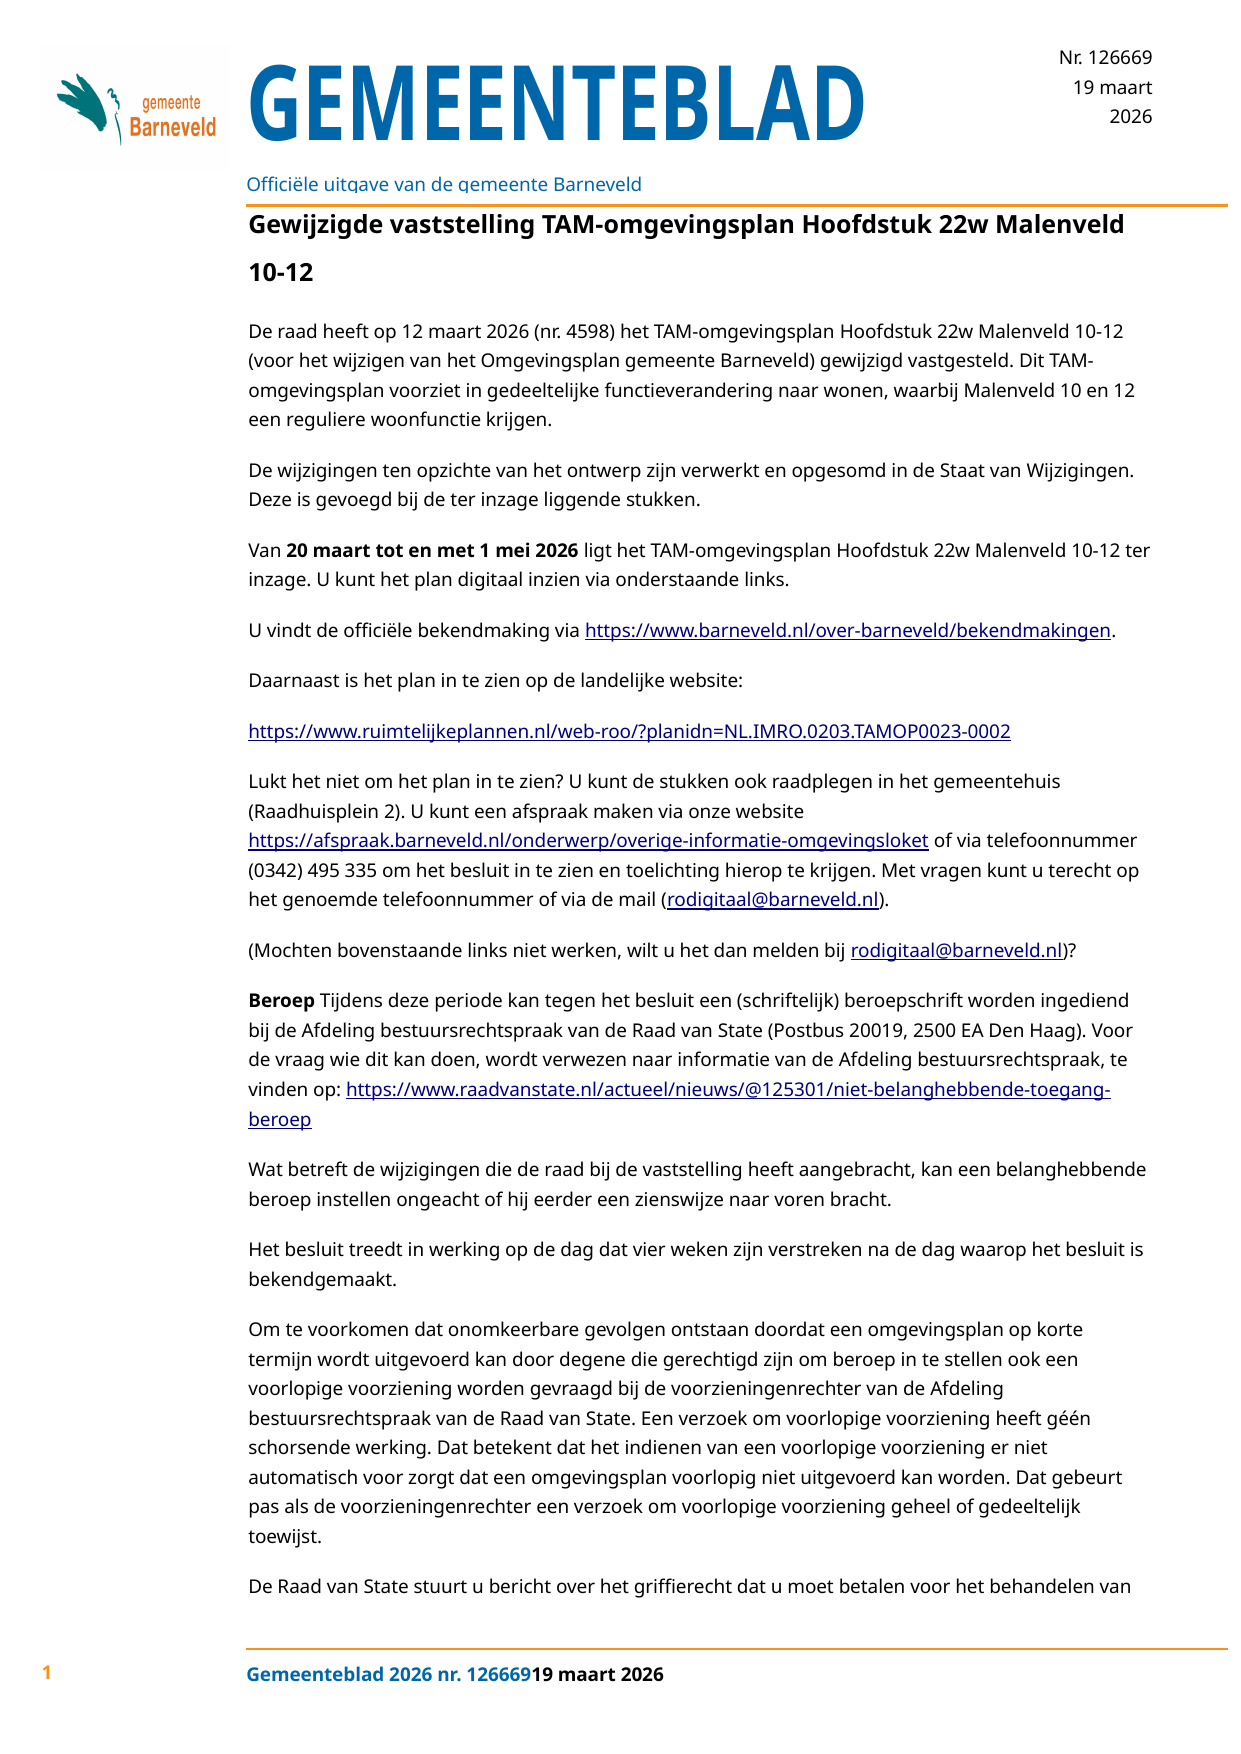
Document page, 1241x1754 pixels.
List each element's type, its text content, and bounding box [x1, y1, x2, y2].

text Van 20 maart tot en met 1 mei 2026 ligt het TAM-omgevingsplan Hoofdstuk 22w Malenveld 10-12 ter inzage. U kunt het plan digitaal inzien via onderstaande links. [248, 537, 1152, 592]
text https://www.ruimtelijkeplannen.nl/web-roo/?planidn=NL.IMRO.0203.TAMOP0023-0002 [248, 718, 1152, 744]
text (Mochten bovenstaande links niet werken, wilt u het dan melden bij rodigitaal@barneveld.nl)? [248, 937, 1152, 963]
text Gewijzigde vaststelling TAM-omgevingsplan Hoofdstuk 22w Malenveld 10-12 [248, 207, 1152, 288]
text Lukt het niet om het plan in te zien? U kunt de stukken ook raadplegen in het gemeentehuis (Raadhuisplein 2). U kunt een afspraak maken via onze website https://afspraak.barneveld.nl/onderwerp/overige-informatie-omgevingsloket of via telefoonnummer (0342) 495 335 om het besluit in te zien en toelichting hierop te krijgen. Met vragen kunt u terecht op het genoemde telefoonnummer of via de mail (rodigitaal@barneveld.nl). [248, 768, 1152, 912]
text Om te voorkomen dat onomkeerbare gevolgen ontstaan doordat een omgevingsplan op korte termijn wordt uitgevoerd kan door degene die gerechtigd zijn om beroep in te stellen ook een voorlopige voorziening worden gevraagd bij de voorzieningenrechter van de Afdeling bestuursrechtspraak van de Raad van State. Een verzoek om voorlopige voorziening heeft géén schorsende werking. Dat betekent dat het indienen van een voorlopige voorziening er niet automatisch voor zorgt dat een omgevingsplan voorlopig niet uitgevoerd kan worden. Dat gebeurt pas als de voorzieningenrechter een verzoek om voorlopige voorziening geheel of gedeeltelijk toewijst. [248, 1316, 1152, 1549]
text Wat betreft de wijzigingen die de raad bij de vaststelling heeft aangebracht, kan een belanghebbende beroep instellen ongeacht of hij eerder een zienswijze naar voren bracht. [248, 1156, 1152, 1212]
text Beroep Tijdens deze periode kan tegen het besluit een (schriftelijk) beroepschrift worden ingediend bij de Afdeling bestuursrechtspraak van de Raad van State (Postbus 20019, 2500 EA Den Haag). Voor de vraag wie dit kan doen, wordt verwezen naar informatie van de Afdeling bestuursrechtspraak, te vinden op: https://www.raadvanstate.nl/actueel/nieuws/@125301/niet-belanghebbende-toegang-beroep [248, 987, 1152, 1132]
text U vindt de officiële bekendmaking via https://www.barneveld.nl/over-barneveld/bekendmakingen. [248, 617, 1152, 643]
text Daarnaast is het plan in te zien op de landelijke website: [248, 667, 1152, 693]
picture [41, 47, 231, 172]
text De wijzigingen ten opzichte van het ontwerp zijn verwerkt en opgesomd in de Staat van Wijzigingen. Deze is gevoegd bij de ter inzage liggende stukken. [248, 457, 1152, 512]
text Het besluit treedt in werking op de dag dat vier weken zijn verstreken na de dag waarop het besluit is bekendgemaakt. [248, 1236, 1152, 1292]
text De Raad van State stuurt u bericht over het griffierecht dat u moet betalen voor het behandelen van [248, 1574, 1152, 1599]
text De raad heeft op 12 maart 2026 (nr. 4598) het TAM-omgevingsplan Hoofdstuk 22w Malenveld 10-12 (voor het wijzigen van het Omgevingsplan gemeente Barneveld) gewijzigd vastgesteld. Dit TAM-omgevingsplan voorziet in gedeeltelijke functieverandering naar wonen, waarbij Malenveld 10 en 12 een reguliere woonfunctie krijgen. [248, 318, 1152, 432]
